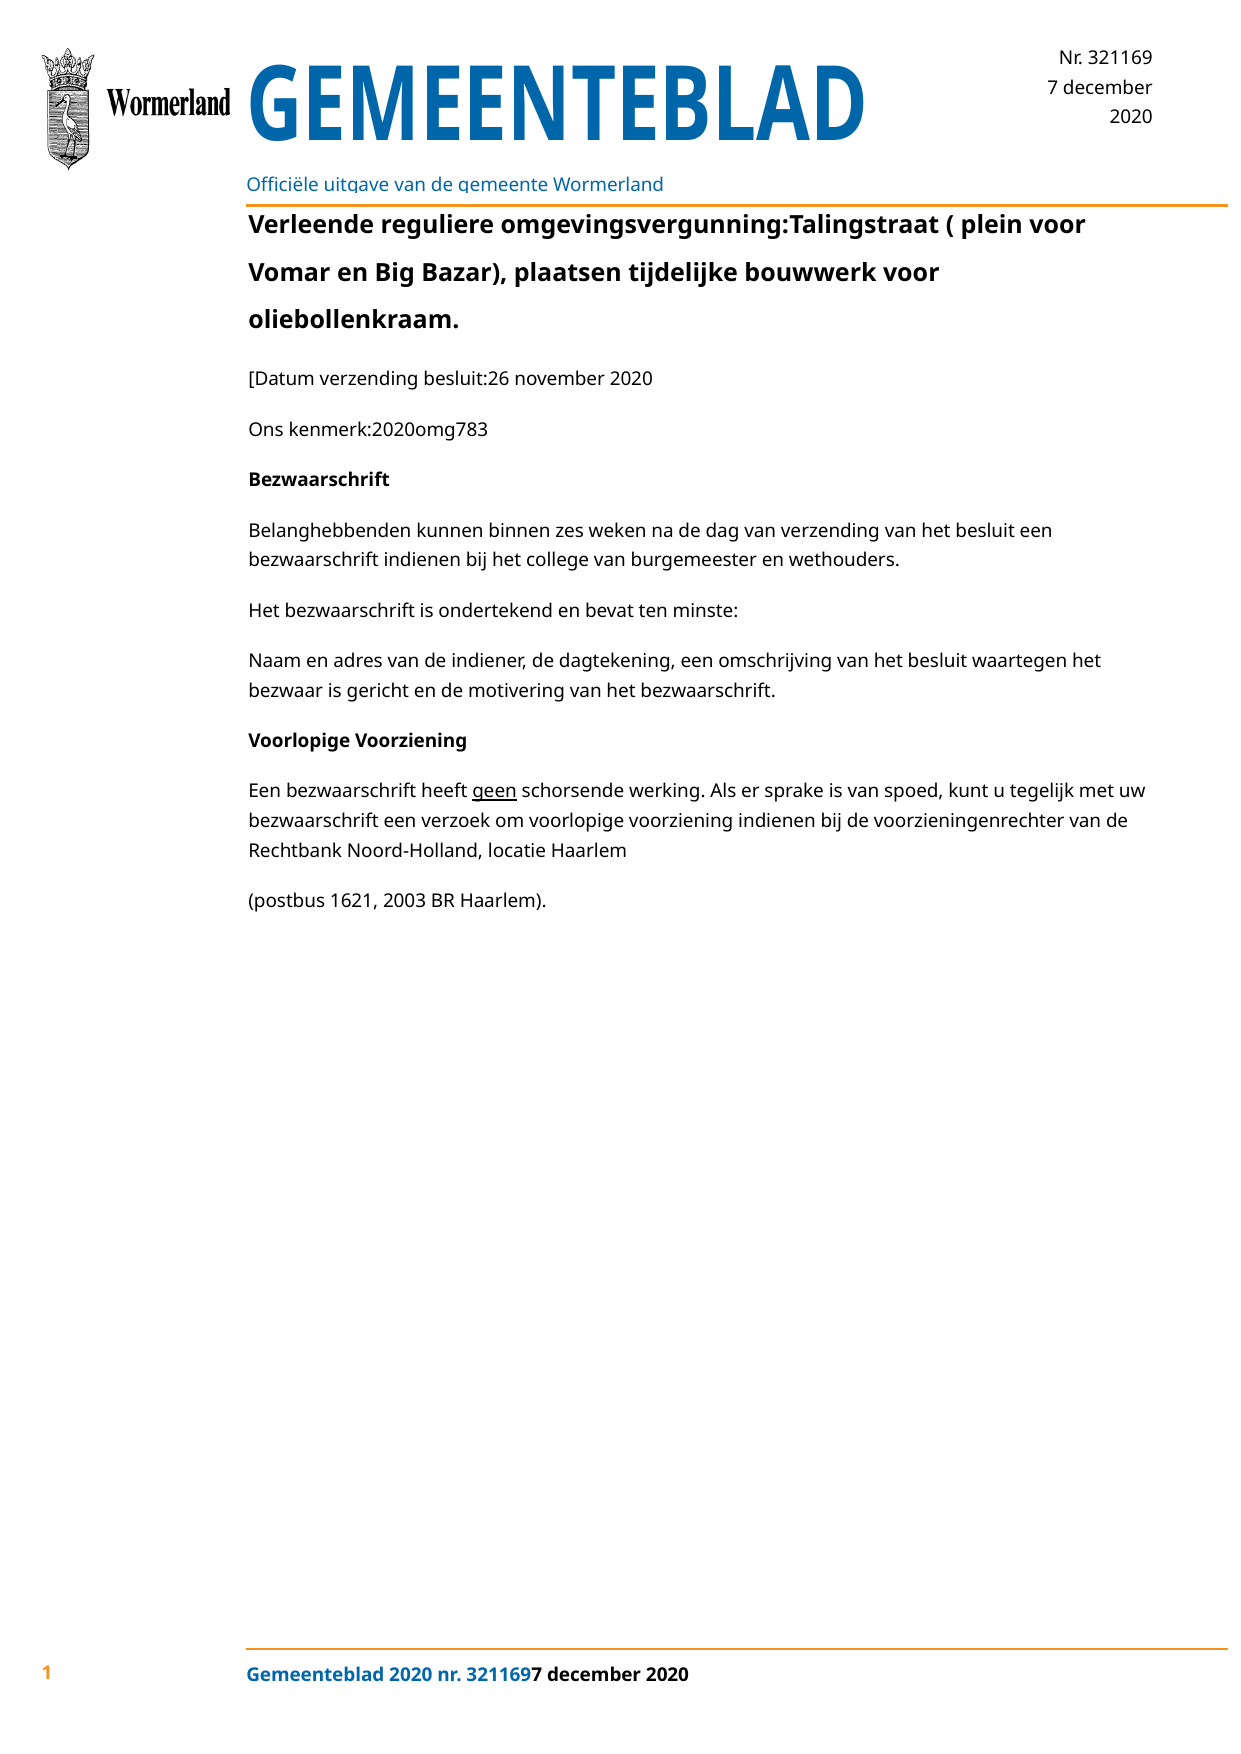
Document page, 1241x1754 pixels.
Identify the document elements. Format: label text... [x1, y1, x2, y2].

text (postbus 1621, 2003 BR Haarlem). [248, 887, 1152, 913]
picture [41, 47, 231, 172]
text Bezwaarschrift [248, 466, 1152, 492]
text [Datum verzending besluit:26 november 2020 [248, 366, 1152, 391]
text Ons kenmerk:2020omg783 [248, 416, 1152, 442]
text Een bezwaarschrift heeft geen schorsende werking. Als er sprake is van spoed, kunt u tegelijk met uw bezwaarschrift een verzoek om voorlopige voorziening indienen bij de voorzieningenrechter van de Rechtbank Noord-Holland, locatie Haarlem [248, 778, 1152, 862]
text Het bezwaarschrift is ondertekend en bevat ten minste: [248, 597, 1152, 622]
text Verleende reguliere omgevingsvergunning:Talingstraat ( plein voor Vomar en Big Bazar), plaatsen tijdelijke bouwwerk voor oliebollenkraam. [248, 207, 1152, 336]
text Naam en adres van de indiener, de dagtekening, een omschrijving van het besluit waartegen het bezwaar is gericht en de motivering van het bezwaarschrift. [248, 647, 1152, 702]
text Belanghebbenden kunnen binnen zes weken na de dag van verzending van het besluit een bezwaarschrift indienen bij het college van burgemeester en wethouders. [248, 517, 1152, 572]
text Voorlopige Voorziening [248, 727, 1152, 753]
